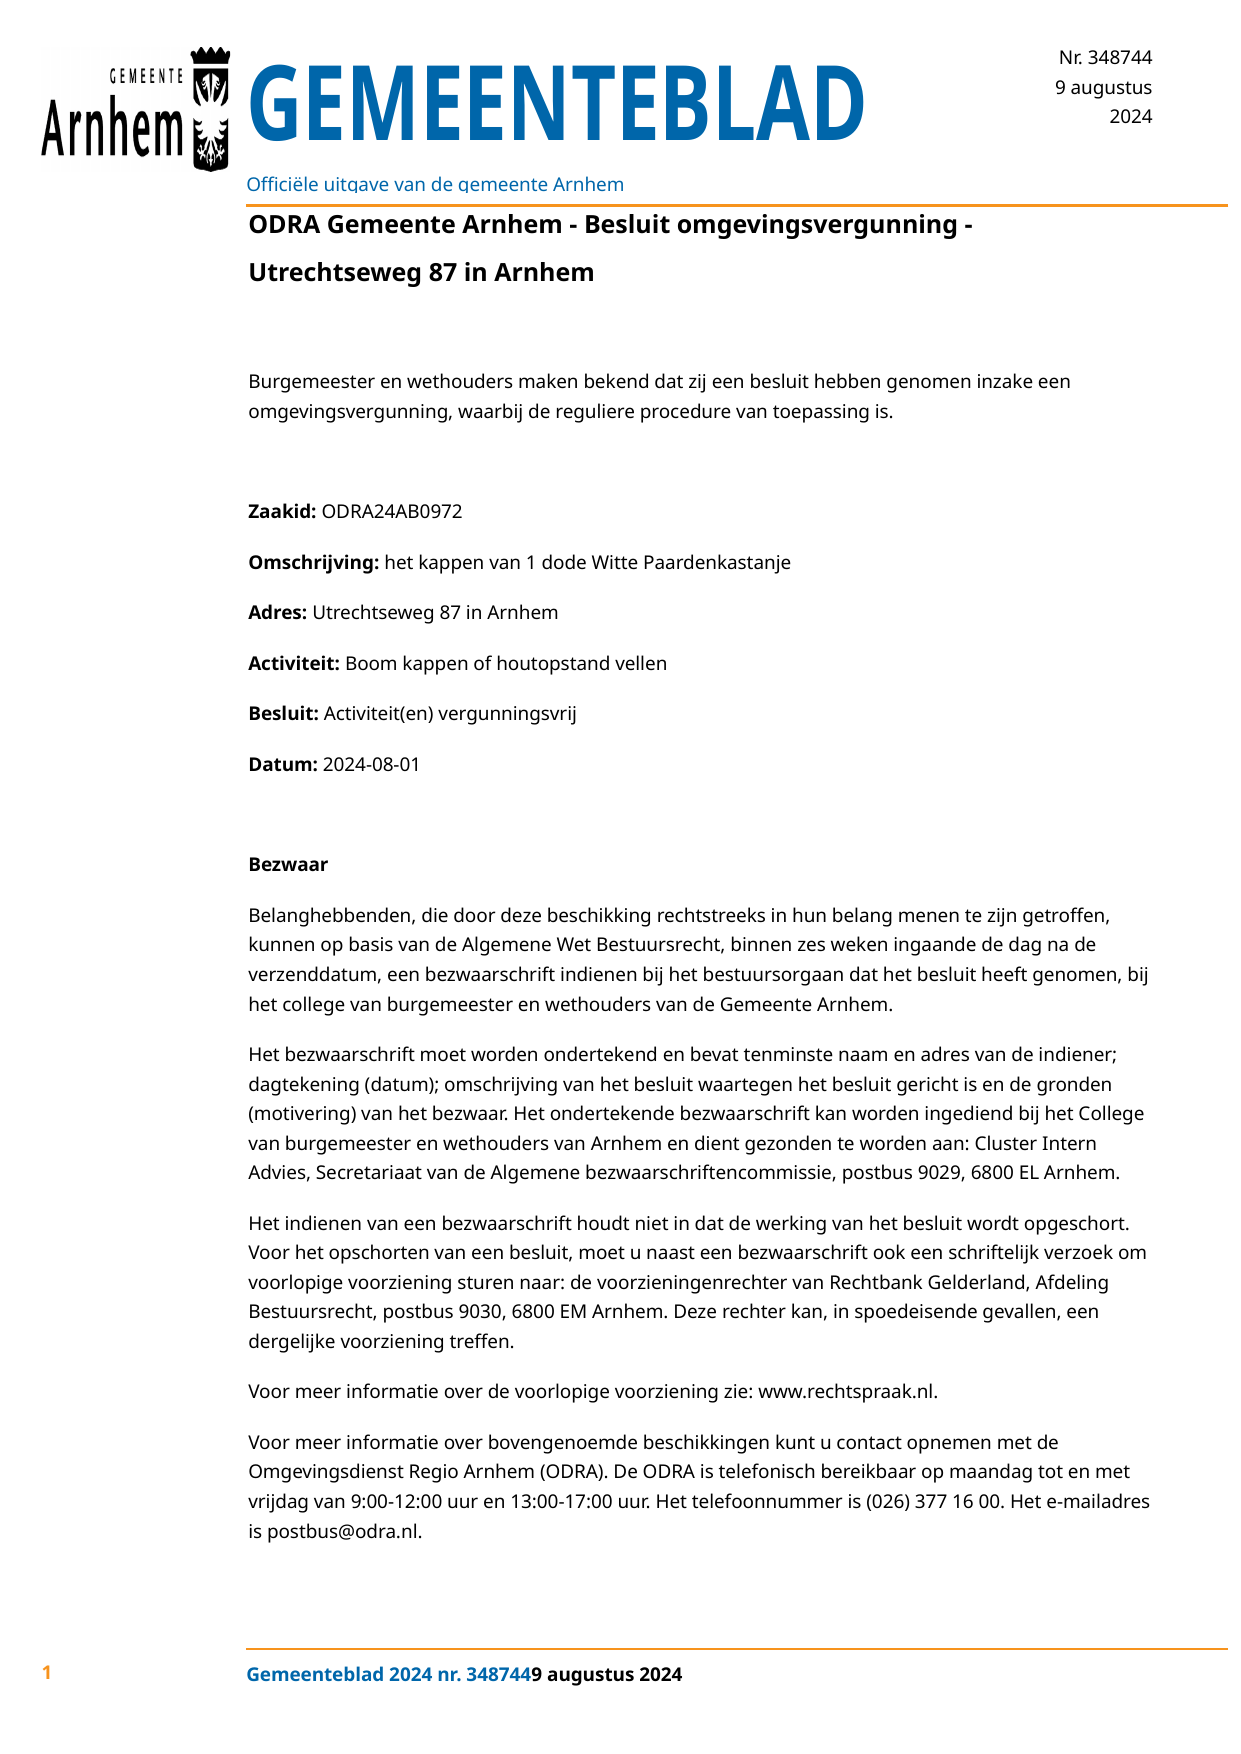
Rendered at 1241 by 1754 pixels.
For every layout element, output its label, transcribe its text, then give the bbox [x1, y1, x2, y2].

text Zaakid: ODRA24AB0972 [248, 499, 1152, 524]
text Burgemeester en wethouders maken bekend dat zij een besluit hebben genomen inzake een omgevingsvergunning, waarbij de reguliere procedure van toepassing is. [248, 368, 1152, 424]
text Het indienen van een bezwaarschrift houdt niet in dat de werking van het besluit wordt opgeschort. Voor het opschorten van een besluit, moet u naast een bezwaarschrift ook een schriftelijk verzoek om voorlopige voorziening sturen naar: de voorzieningenrechter van Rechtbank Gelderland, Afdeling Bestuursrecht, postbus 9030, 6800 EM Arnhem. Deze rechter kan, in spoedeisende gevallen, een dergelijke voorziening treffen. [248, 1210, 1152, 1354]
text Voor meer informatie over bovengenoemde beschikkingen kunt u contact opnemen met de Omgevingsdienst Regio Arnhem (ODRA). De ODRA is telefonisch bereikbaar op maandag tot en met vrijdag van 9:00-12:00 uur en 13:00-17:00 uur. Het telefoonnummer is (026) 377 16 00. Het e-mailadres is postbus@odra.nl. [248, 1429, 1152, 1544]
text Omschrijving: het kappen van 1 dode Witte Paardenkastanje [248, 549, 1152, 575]
text Activiteit: Boom kappen of houtopstand vellen [248, 650, 1152, 676]
text ODRA Gemeente Arnhem - Besluit omgevingsvergunning - Utrechtseweg 87 in Arnhem [248, 207, 1152, 288]
text Het bezwaarschrift moet worden ondertekend en bevat tenminste naam en adres van de indiener; dagtekening (datum); omschrijving van het besluit waartegen het besluit gericht is en de gronden (motivering) van het bezwaar. Het ondertekende bezwaarschrift kan worden ingediend bij het College van burgemeester en wethouders van Arnhem en dient gezonden te worden aan: Cluster Intern Advies, Secretariaat van de Algemene bezwaarschriftencommissie, postbus 9029, 6800 EL Arnhem. [248, 1041, 1152, 1185]
picture [41, 47, 231, 172]
text Adres: Utrechtseweg 87 in Arnhem [248, 599, 1152, 625]
text Besluit: Activiteit(en) vergunningsvrij [248, 700, 1152, 726]
text Datum: 2024-08-01 [248, 751, 1152, 777]
text Bezwaar [248, 852, 1152, 877]
text Belanghebbenden, die door deze beschikking rechtstreeks in hun belang menen te zijn getroffen, kunnen op basis van de Algemene Wet Bestuursrecht, binnen zes weken ingaande de dag na de verzenddatum, een bezwaarschrift indienen bij het bestuursorgaan dat het besluit heeft genomen, bij het college van burgemeester en wethouders van de Gemeente Arnhem. [248, 902, 1152, 1017]
text Voor meer informatie over de voorlopige voorziening zie: www.rechtspraak.nl. [248, 1379, 1152, 1404]
